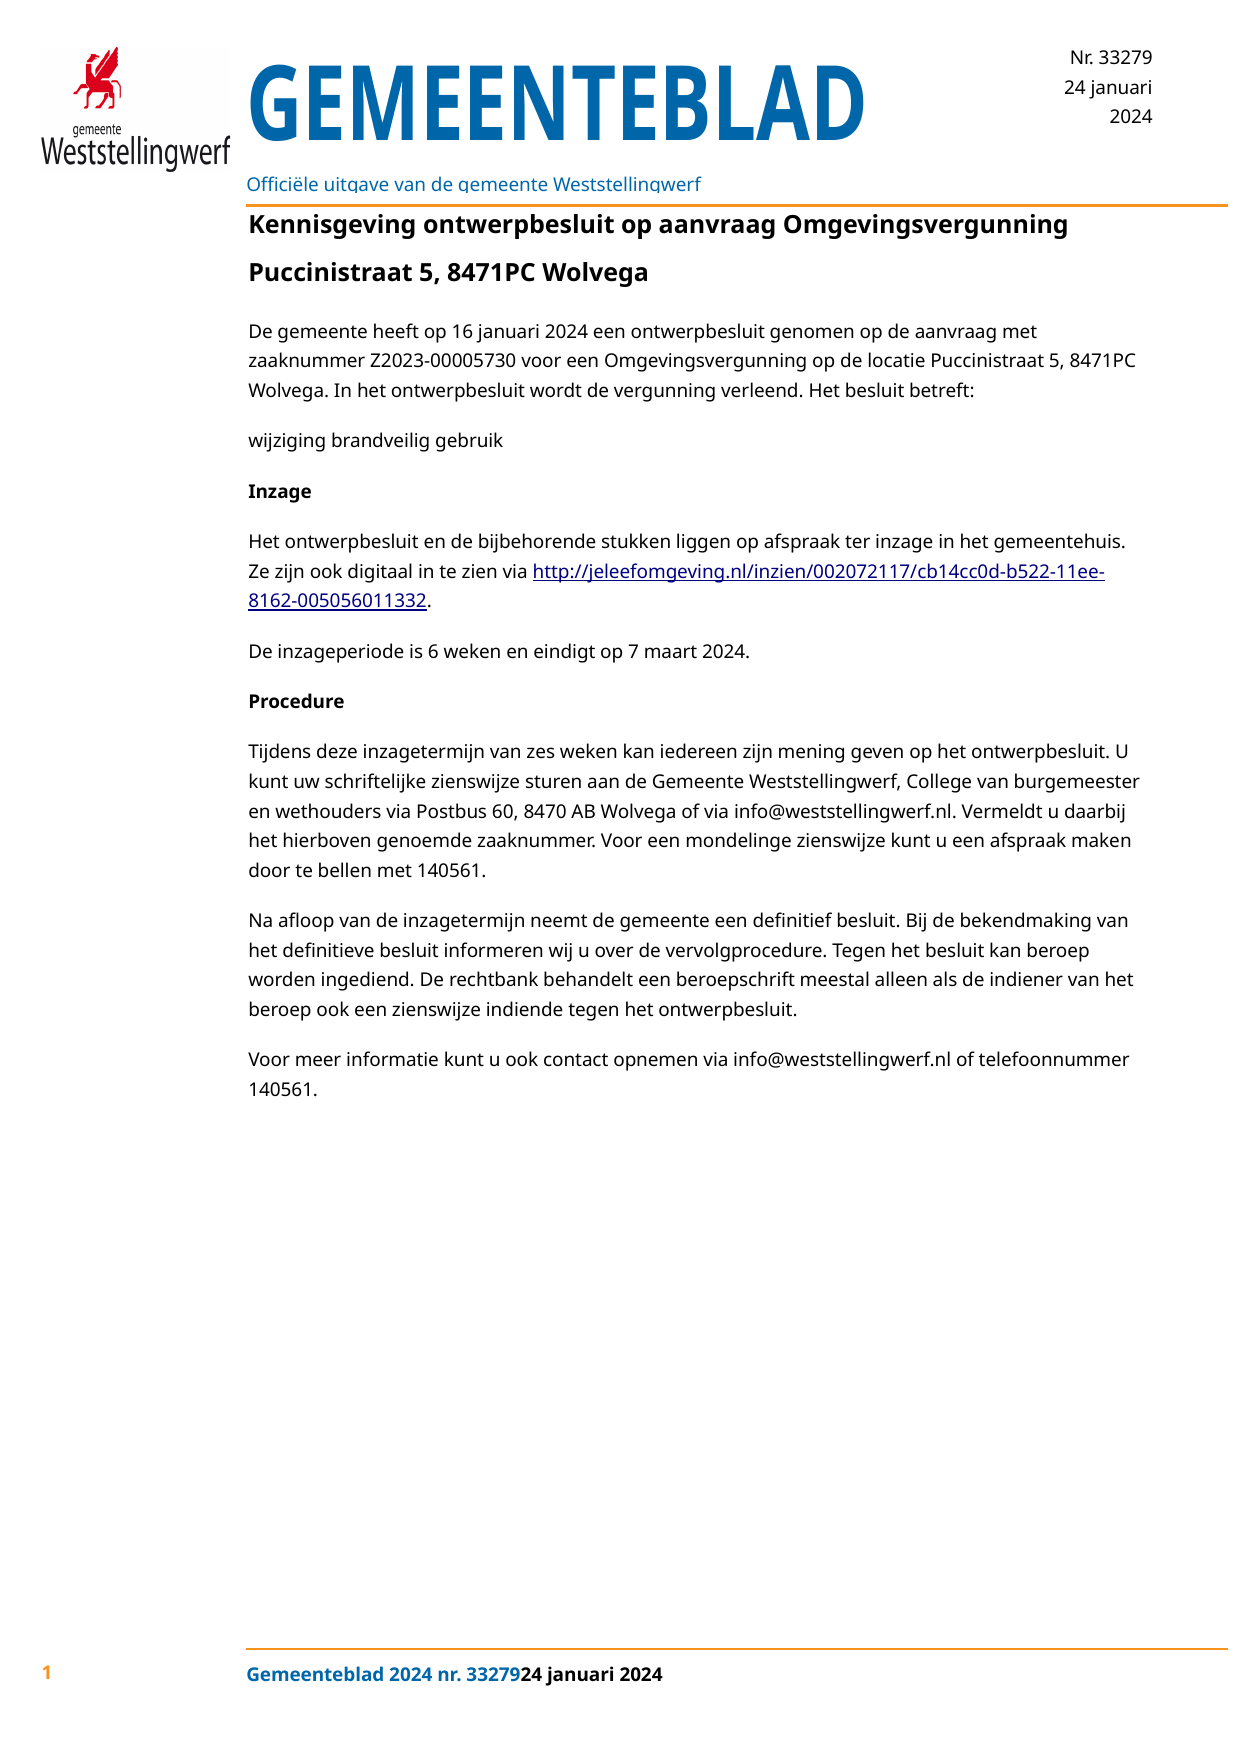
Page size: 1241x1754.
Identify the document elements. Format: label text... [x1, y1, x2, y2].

text Het ontwerpbesluit en de bijbehorende stukken liggen op afspraak ter inzage in het gemeentehuis. Ze zijn ook digitaal in te zien via http://jeleefomgeving.nl/inzien/002072117/cb14cc0d-b522-11ee-8162-005056011332. [248, 528, 1152, 613]
text Procedure [248, 688, 1152, 714]
text De gemeente heeft op 16 januari 2024 een ontwerpbesluit genomen op de aanvraag met zaaknummer Z2023-00005730 voor een Omgevingsvergunning op de locatie Puccinistraat 5, 8471PC Wolvega. In het ontwerpbesluit wordt de vergunning verleend. Het besluit betreft: [248, 318, 1152, 403]
text Voor meer informatie kunt u ook contact opnemen via info@weststellingwerf.nl of telefoonnummer 140561. [248, 1047, 1152, 1102]
text De inzageperiode is 6 weken en eindigt op 7 maart 2024. [248, 638, 1152, 664]
text Tijdens deze inzagetermijn van zes weken kan iedereen zijn mening geven op het ontwerpbesluit. U kunt uw schriftelijke zienswijze sturen aan de Gemeente Weststellingwerf, College van burgemeester en wethouders via Postbus 60, 8470 AB Wolvega of via info@weststellingwerf.nl. Vermeldt u daarbij het hierboven genoemde zaaknummer. Voor een mondelinge zienswijze kunt u een afspraak maken door te bellen met 140561. [248, 739, 1152, 883]
text Inzage [248, 478, 1152, 504]
text wijziging brandveilig gebruik [248, 427, 1152, 453]
text Na afloop van de inzagetermijn neemt de gemeente een definitief besluit. Bij de bekendmaking van het definitieve besluit informeren wij u over de vervolgprocedure. Tegen het besluit kan beroep worden ingediend. De rechtbank behandelt een beroepschrift meestal alleen als de indiener van het beroep ook een zienswijze indiende tegen het ontwerpbesluit. [248, 907, 1152, 1022]
picture [41, 47, 231, 172]
text Kennisgeving ontwerpbesluit op aanvraag Omgevingsvergunning Puccinistraat 5, 8471PC Wolvega [248, 207, 1152, 288]
